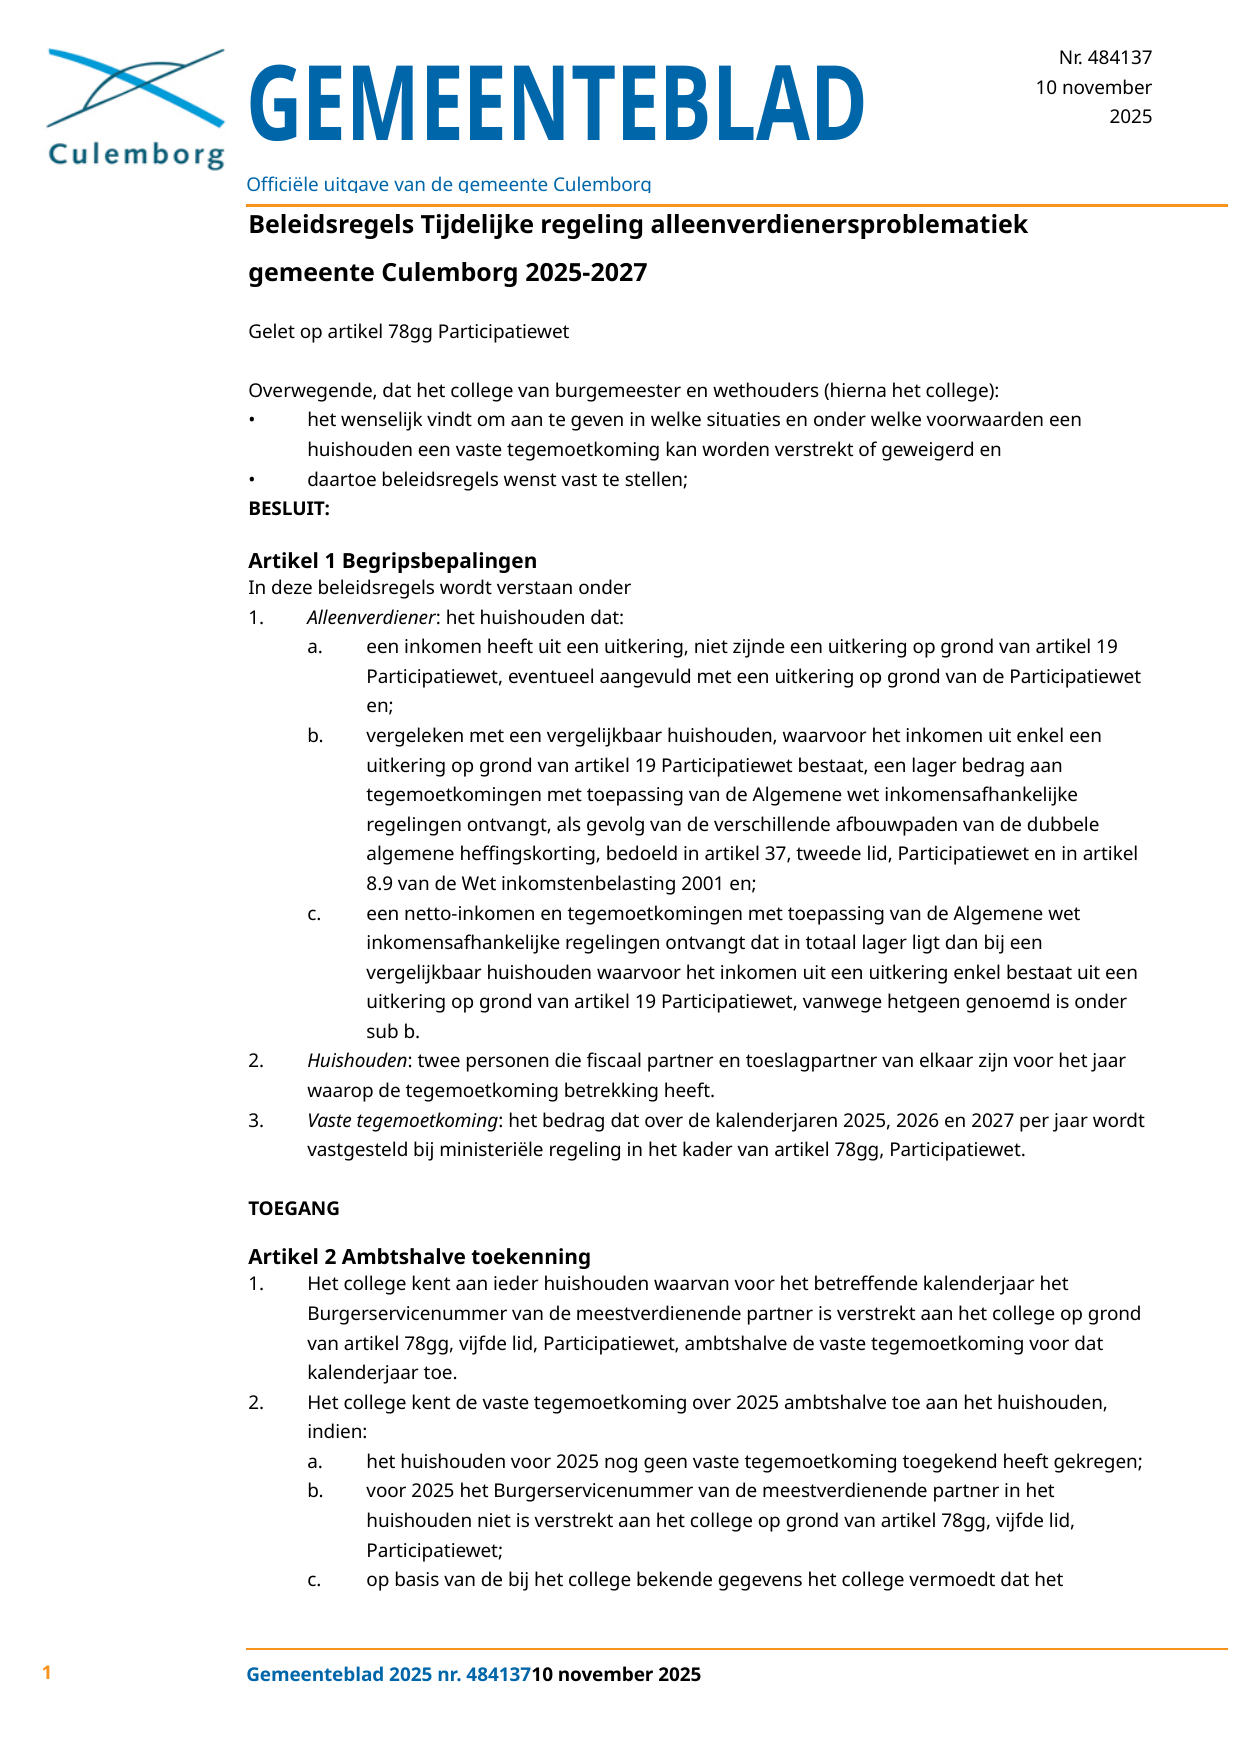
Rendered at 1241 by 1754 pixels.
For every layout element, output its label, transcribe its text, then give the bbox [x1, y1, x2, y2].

list op basis van de bij het college bekende gegevens het college vermoedt dat het [307, 1566, 1152, 1592]
text TOEGANG [248, 1196, 1152, 1221]
text Artikel 2 Ambtshalve toekenning [248, 1242, 1152, 1271]
list een netto-inkomen en tegemoetkomingen met toepassing van de Algemene wet inkomensafhankelijke regelingen ontvangt dat in totaal lager ligt dan bij een vergelijkbaar huishouden waarvoor het inkomen uit een uitkering enkel bestaat uit een uitkering op grond van artikel 19 Participatiewet, vanwege hetgeen genoemd is onder sub b. [307, 900, 1152, 1044]
list daartoe beleidsregels wenst vast te stellen; [248, 466, 1152, 492]
list het wenselijk vindt om aan te geven in welke situaties en onder welke voorwaarden een huishouden een vaste tegemoetkoming kan worden verstrekt of geweigerd en [248, 407, 1152, 462]
list vergeleken met een vergelijkbaar huishouden, waarvoor het inkomen uit enkel een uitkering op grond van artikel 19 Participatiewet bestaat, een lager bedrag aan tegemoetkomingen met toepassing van de Algemene wet inkomensafhankelijke regelingen ontvangt, als gevolg van de verschillende afbouwpaden van de dubbele algemene heffingskorting, bedoeld in artikel 37, tweede lid, Participatiewet en in artikel 8.9 van de Wet inkomstenbelasting 2001 en; [307, 722, 1152, 896]
text Gelet op artikel 78gg Participatiewet [248, 318, 1152, 344]
list het huishouden voor 2025 nog geen vaste tegemoetkoming toegekend heeft gekregen; [307, 1448, 1152, 1474]
picture [41, 47, 231, 172]
list Alleenverdiener: het huishouden dat: [248, 604, 1152, 629]
text Beleidsregels Tijdelijke regeling alleenverdienersproblematiek gemeente Culemborg 2025-2027 [248, 207, 1152, 288]
text Overwegende, dat het college van burgemeester en wethouders (hierna het college): [248, 377, 1152, 403]
list Vaste tegemoetkoming: het bedrag dat over de kalenderjaren 2025, 2026 en 2027 per jaar wordt vastgesteld bij ministeriële regeling in het kader van artikel 78gg, Participatiewet. [248, 1107, 1152, 1162]
list Het college kent de vaste tegemoetkoming over 2025 ambtshalve toe aan het huishouden, indien: [248, 1389, 1152, 1444]
text Artikel 1 Begripsbepalingen [248, 546, 1152, 574]
list Het college kent aan ieder huishouden waarvan voor het betreffende kalenderjaar het Burgerservicenummer van de meestverdienende partner is verstrekt aan het college op grond van artikel 78gg, vijfde lid, Participatiewet, ambtshalve de vaste tegemoetkoming voor dat kalenderjaar toe. [248, 1271, 1152, 1385]
list voor 2025 het Burgerservicenummer van de meestverdienende partner in het huishouden niet is verstrekt aan het college op grond van artikel 78gg, vijfde lid, Participatiewet; [307, 1478, 1152, 1562]
text BESLUIT: [248, 495, 1152, 521]
text In deze beleidsregels wordt verstaan onder [248, 574, 1152, 600]
list een inkomen heeft uit een uitkering, niet zijnde een uitkering op grond van artikel 19 Participatiewet, eventueel aangevuld met een uitkering op grond van de Participatiewet en; [307, 633, 1152, 718]
list Huishouden: twee personen die fiscaal partner en toeslagpartner van elkaar zijn voor het jaar waarop de tegemoetkoming betrekking heeft. [248, 1048, 1152, 1103]
